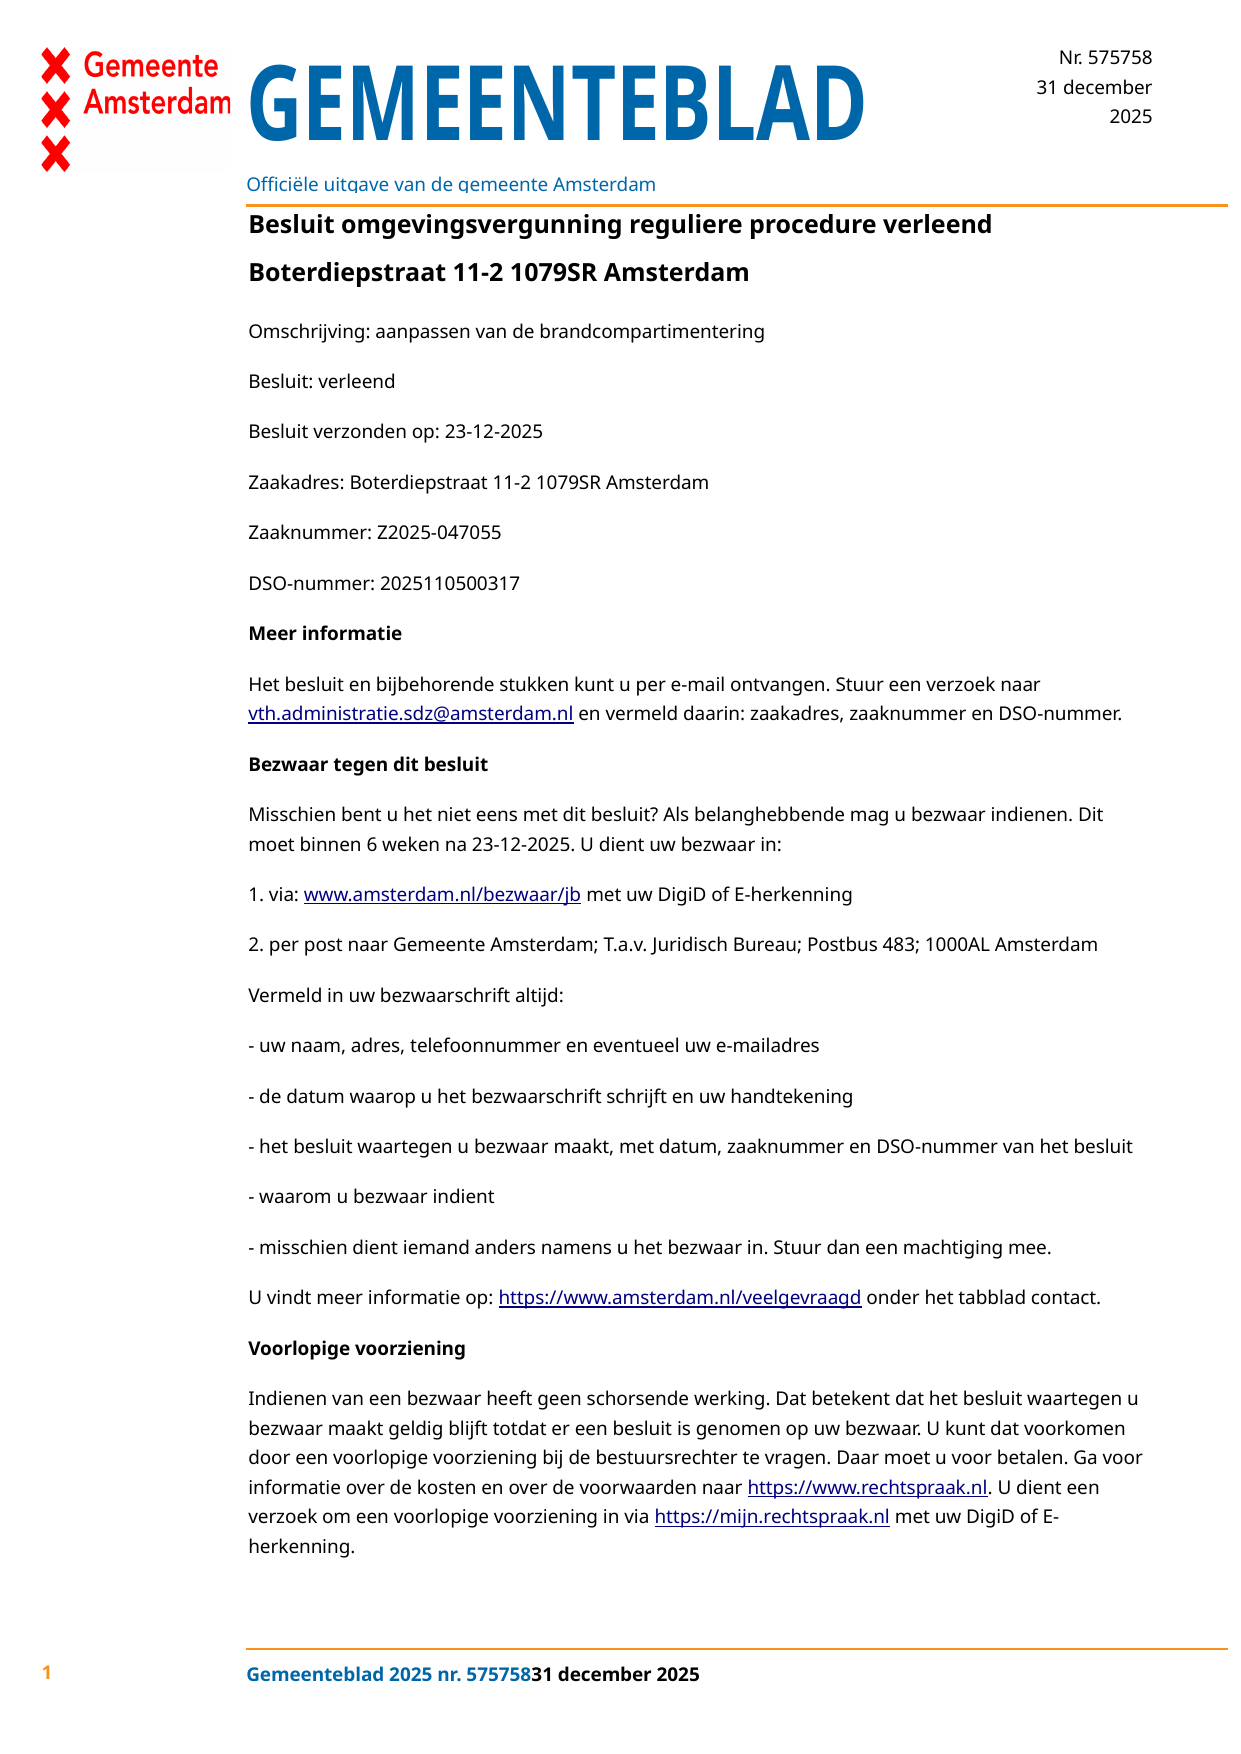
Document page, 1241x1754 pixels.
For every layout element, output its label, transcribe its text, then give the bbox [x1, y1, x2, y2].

picture [41, 47, 231, 172]
text 2. per post naar Gemeente Amsterdam; T.a.v. Juridisch Bureau; Postbus 483; 1000AL Amsterdam [248, 932, 1152, 957]
text Voorlopige voorziening [248, 1335, 1152, 1361]
text Zaakadres: Boterdiepstraat 11-2 1079SR Amsterdam [248, 469, 1152, 495]
text - uw naam, adres, telefoonnummer en eventueel uw e-mailadres [248, 1032, 1152, 1058]
text Bezwaar tegen dit besluit [248, 751, 1152, 777]
text - waarom u bezwaar indient [248, 1184, 1152, 1209]
text - het besluit waartegen u bezwaar maakt, met datum, zaaknummer en DSO-nummer van het besluit [248, 1133, 1152, 1159]
text - misschien dient iemand anders namens u het bezwaar in. Stuur dan een machtiging mee. [248, 1234, 1152, 1260]
text Besluit verzonden op: 23-12-2025 [248, 419, 1152, 444]
text Indienen van een bezwaar heeft geen schorsende werking. Dat betekent dat het besluit waartegen u bezwaar maakt geldig blijft totdat er een besluit is genomen op uw bezwaar. U kunt dat voorkomen door een voorlopige voorziening bij de bestuursrechter te vragen. Daar moet u voor betalen. Ga voor informatie over de kosten en over de voorwaarden naar https://www.rechtspraak.nl. U dient een verzoek om een voorlopige voorziening in via https://mijn.rechtspraak.nl met uw DigiD of E-herkenning. [248, 1385, 1152, 1559]
text Het besluit en bijbehorende stukken kunt u per e-mail ontvangen. Stuur een verzoek naar vth.administratie.sdz@amsterdam.nl en vermeld daarin: zaakadres, zaaknummer en DSO-nummer. [248, 671, 1152, 726]
text Vermeld in uw bezwaarschrift altijd: [248, 982, 1152, 1008]
text Misschien bent u het niet eens met dit besluit? Als belanghebbende mag u bezwaar indienen. Dit moet binnen 6 weken na 23-12-2025. U dient uw bezwaar in: [248, 801, 1152, 857]
text U vindt meer informatie op: https://www.amsterdam.nl/veelgevraagd onder het tabblad contact. [248, 1284, 1152, 1310]
text - de datum waarop u het bezwaarschrift schrijft en uw handtekening [248, 1083, 1152, 1109]
text Besluit omgevingsvergunning reguliere procedure verleend Boterdiepstraat 11-2 1079SR Amsterdam [248, 207, 1152, 288]
text Omschrijving: aanpassen van de brandcompartimentering [248, 318, 1152, 344]
text Zaaknummer: Z2025-047055 [248, 519, 1152, 545]
text 1. via: www.amsterdam.nl/bezwaar/jb met uw DigiD of E-herkenning [248, 881, 1152, 907]
text Besluit: verleend [248, 368, 1152, 394]
text DSO-nummer: 2025110500317 [248, 570, 1152, 596]
text Meer informatie [248, 620, 1152, 646]
